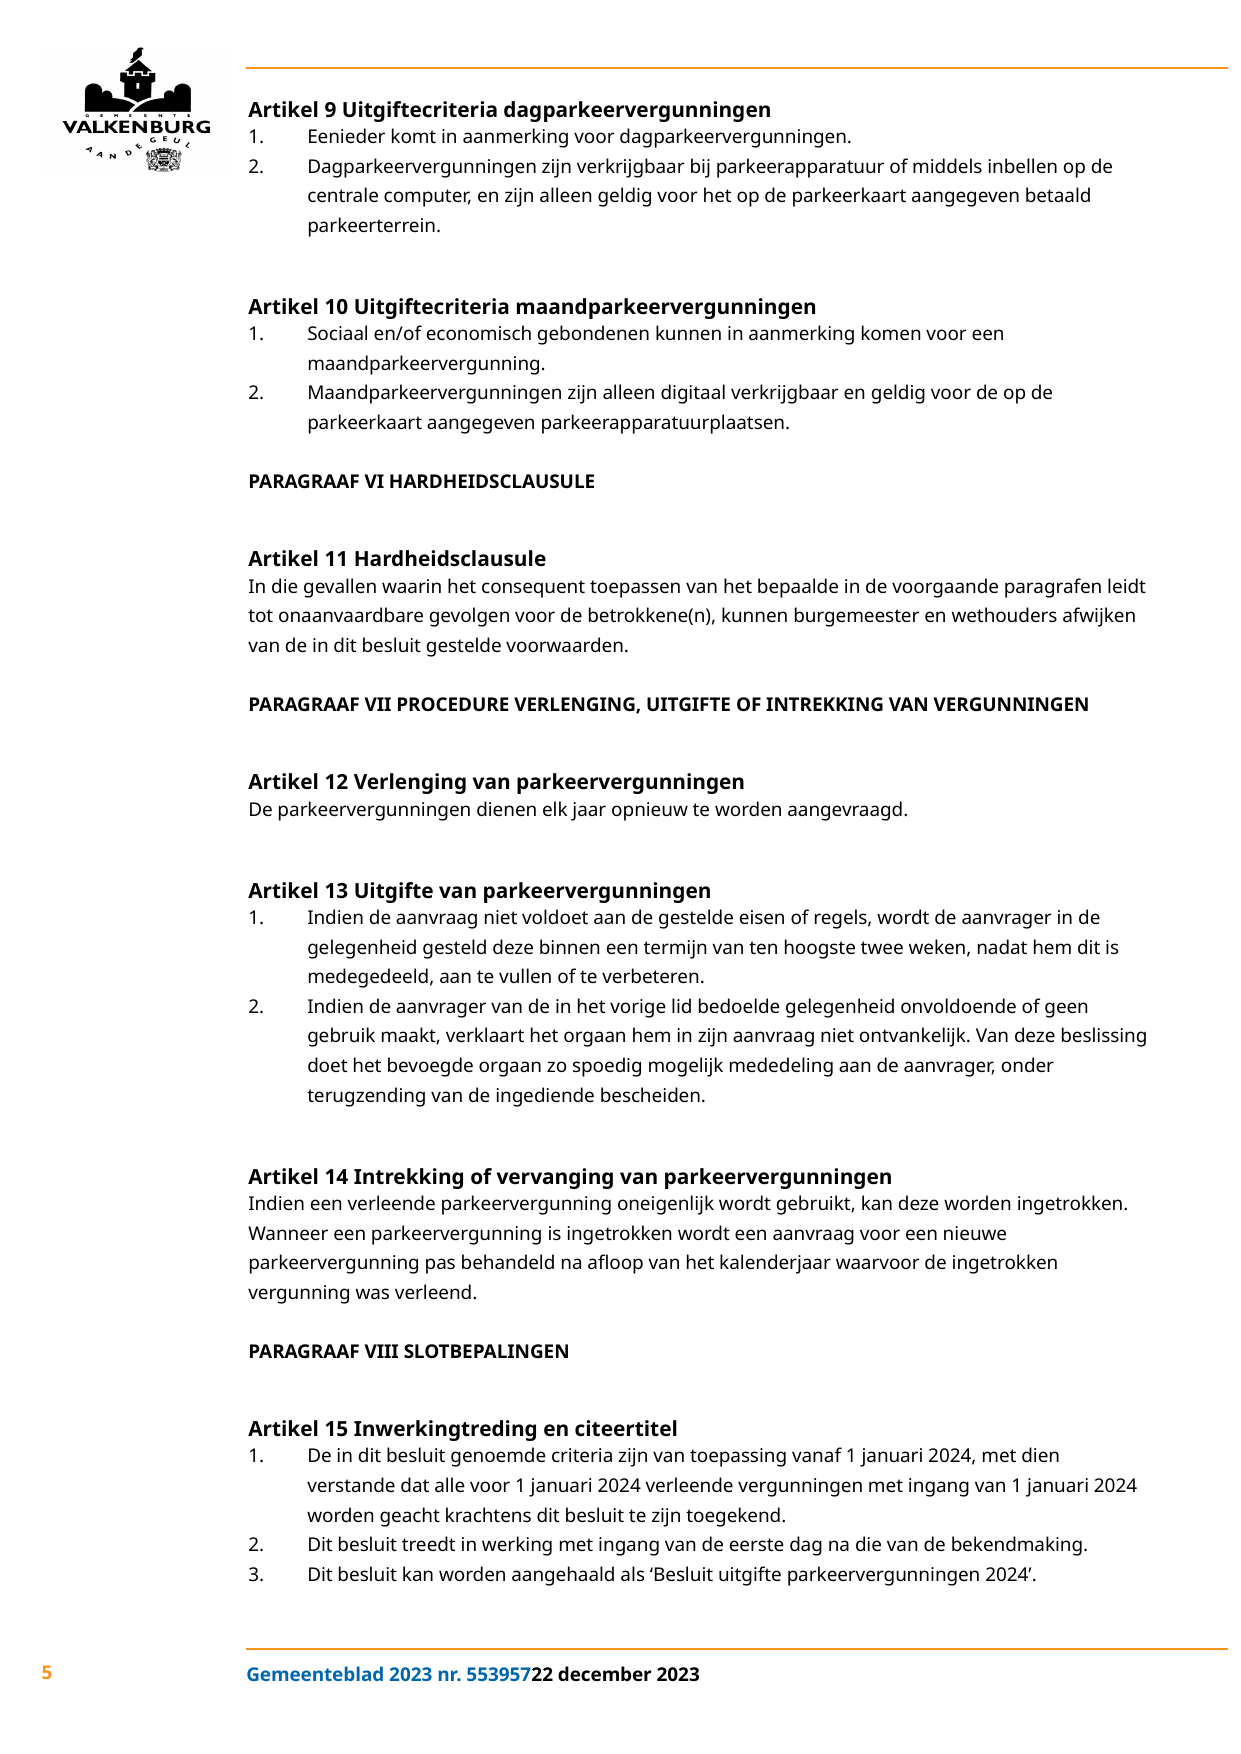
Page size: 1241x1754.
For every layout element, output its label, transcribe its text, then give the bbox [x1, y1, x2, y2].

list Indien de aanvraag niet voldoet aan de gestelde eisen of regels, wordt de aanvrager in de gelegenheid gesteld deze binnen een termijn van ten hoogste twee weken, nadat hem dit is medegedeeld, aan te vullen of te verbeteren. [248, 904, 1152, 989]
picture [41, 47, 231, 172]
text Artikel 12 Verlenging van parkeervergunningen [248, 767, 1152, 796]
list Eenieder komt in aanmerking voor dagparkeervergunningen. [248, 123, 1152, 149]
list De in dit besluit genoemde criteria zijn van toepassing vanaf 1 januari 2024, met dien verstande dat alle voor 1 januari 2024 verleende vergunningen met ingang van 1 januari 2024 worden geacht krachtens dit besluit te zijn toegekend. [248, 1443, 1152, 1528]
list Dagparkeervergunningen zijn verkrijgbaar bij parkeerapparatuur of middels inbellen op de centrale computer, en zijn alleen geldig voor het op de parkeerkaart aangegeven betaald parkeerterrein. [248, 153, 1152, 238]
list Maandparkeervergunningen zijn alleen digitaal verkrijgbaar en geldig voor de op de parkeerkaart aangegeven parkeerapparatuurplaatsen. [248, 379, 1152, 435]
text Artikel 10 Uitgiftecriteria maandparkeervergunningen [248, 292, 1152, 320]
list Sociaal en/of economisch gebondenen kunnen in aanmerking komen voor een maandparkeervergunning. [248, 320, 1152, 376]
text PARAGRAAF VI HARDHEIDSCLAUSULE [248, 468, 1152, 494]
list Dit besluit kan worden aangehaald als ‘Besluit uitgifte parkeervergunningen 2024’. [248, 1561, 1152, 1587]
text PARAGRAAF VIII SLOTBEPALINGEN [248, 1338, 1152, 1364]
text De parkeervergunningen dienen elk jaar opnieuw te worden aangevraagd. [248, 796, 1152, 822]
text Artikel 9 Uitgiftecriteria dagparkeervergunningen [248, 95, 1152, 123]
list Dit besluit treedt in werking met ingang van de eerste dag na die van de bekendmaking. [248, 1531, 1152, 1557]
text PARAGRAAF VII PROCEDURE VERLENGING, UITGIFTE OF INTREKKING VAN VERGUNNINGEN [248, 691, 1152, 717]
text Indien een verleende parkeervergunning oneigenlijk wordt gebruikt, kan deze worden ingetrokken. Wanneer een parkeervergunning is ingetrokken wordt een aanvraag voor een nieuwe parkeervergunning pas behandeld na afloop van het kalenderjaar waarvoor de ingetrokken vergunning was verleend. [248, 1190, 1152, 1305]
text Artikel 13 Uitgifte van parkeervergunningen [248, 876, 1152, 904]
text Artikel 15 Inwerkingtreding en citeertitel [248, 1414, 1152, 1443]
text In die gevallen waarin het consequent toepassen van het bepaalde in de voorgaande paragrafen leidt tot onaanvaardbare gevolgen voor de betrokkene(n), kunnen burgemeester en wethouders afwijken van de in dit besluit gestelde voorwaarden. [248, 573, 1152, 658]
list Indien de aanvrager van de in het vorige lid bedoelde gelegenheid onvoldoende of geen gebruik maakt, verklaart het orgaan hem in zijn aanvraag niet ontvankelijk. Van deze beslissing doet het bevoegde orgaan zo spoedig mogelijk mededeling aan de aanvrager, onder terugzending van de ingediende bescheiden. [248, 993, 1152, 1107]
text Artikel 14 Intrekking of vervanging van parkeervergunningen [248, 1162, 1152, 1190]
text Artikel 11 Hardheidsclausule [248, 544, 1152, 573]
